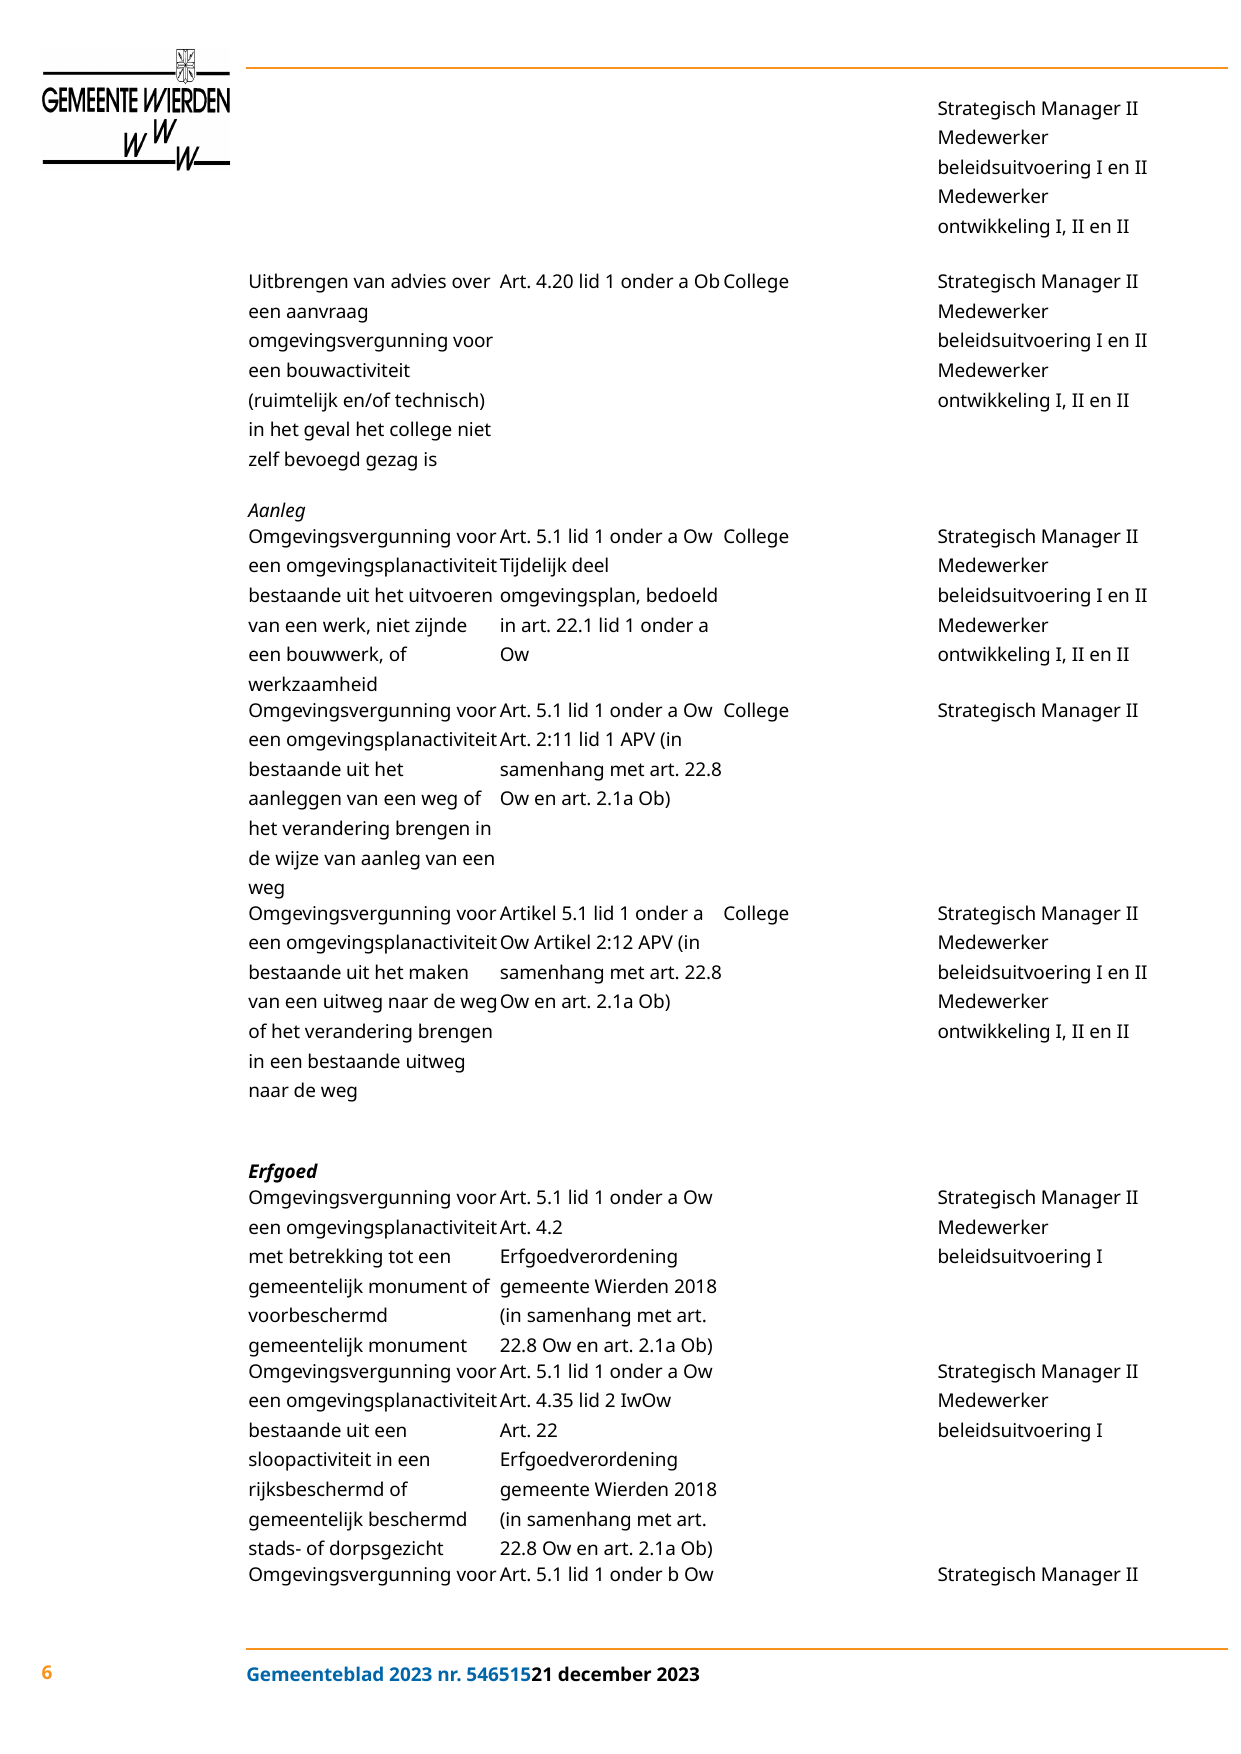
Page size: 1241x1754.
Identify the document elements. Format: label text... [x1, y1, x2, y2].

table_cell [723, 1184, 937, 1358]
table_cell College [723, 523, 937, 697]
table_cell [500, 1159, 723, 1184]
table_cell [723, 1358, 937, 1561]
table_cell [500, 95, 723, 268]
table_cell [937, 472, 1152, 497]
table_cell College [723, 900, 937, 1133]
table_cell [248, 95, 499, 268]
table_cell Strategisch Manager II Medewerker beleidsuitvoering I en II Medewerker ontwikkeling I, II en II [937, 523, 1152, 697]
table_cell Strategisch Manager II Medewerker beleidsuitvoering I en II Medewerker ontwikkeling I, II en II [937, 269, 1152, 472]
table_cell [500, 1133, 723, 1158]
table_cell [248, 1133, 499, 1158]
table_cell Art. 5.1 lid 1 onder a Ow Art. 2:11 lid 1 APV (in samenhang met art. 22.8 Ow en art. 2.1a Ob) [500, 697, 723, 900]
table_cell Strategisch Manager II Medewerker beleidsuitvoering I en II Medewerker ontwikkeling I, II en II [937, 95, 1152, 268]
table_cell [723, 472, 937, 497]
table_cell Erfgoed [248, 1159, 499, 1184]
table_cell Strategisch Manager II Medewerker beleidsuitvoering I [937, 1184, 1152, 1358]
table_cell [723, 1133, 937, 1158]
table_cell Strategisch Manager II [937, 697, 1152, 900]
table_cell Omgevingsvergunning voor een omgevingsplanactiviteit met betrekking tot een gemeentelijk monument of voorbeschermd gemeentelijk monument [248, 1184, 499, 1358]
table_cell College [723, 697, 937, 900]
table_cell [248, 472, 499, 497]
table_cell Art. 5.1 lid 1 onder a Ow Tijdelijk deel omgevingsplan, bedoeld in art. 22.1 lid 1 onder a Ow [500, 523, 723, 697]
table_cell Art. 5.1 lid 1 onder b Ow [500, 1561, 723, 1587]
table_cell College [723, 269, 937, 472]
table_cell Omgevingsvergunning voor een omgevingsplanactiviteit bestaande uit een sloopactiviteit in een rijksbeschermd of gemeentelijk beschermd stads- of dorpsgezicht [248, 1358, 499, 1561]
table_cell [937, 1159, 1152, 1184]
table_cell [500, 498, 723, 523]
table_cell Art. 4.20 lid 1 onder a Ob [500, 269, 723, 472]
picture [41, 47, 231, 172]
table_cell Art. 5.1 lid 1 onder a Ow Art. 4.2 Erfgoedverordening gemeente Wierden 2018 (in samenhang met art. 22.8 Ow en art. 2.1a Ob) [500, 1184, 723, 1358]
table_cell Artikel 5.1 lid 1 onder a Ow Artikel 2:12 APV (in samenhang met art. 22.8 Ow en art. 2.1a Ob) [500, 900, 723, 1133]
table_cell Art. 5.1 lid 1 onder a Ow Art. 4.35 lid 2 IwOw Art. 22 Erfgoedverordening gemeente Wierden 2018 (in samenhang met art. 22.8 Ow en art. 2.1a Ob) [500, 1358, 723, 1561]
table_cell [723, 95, 937, 268]
table_cell Omgevingsvergunning voor een omgevingsplanactiviteit bestaande uit het aanleggen van een weg of het verandering brengen in de wijze van aanleg van een weg [248, 697, 499, 900]
table_cell [723, 498, 937, 523]
table_cell [500, 472, 723, 497]
table_cell Strategisch Manager II Medewerker beleidsuitvoering I en II Medewerker ontwikkeling I, II en II [937, 900, 1152, 1133]
table_cell [723, 1159, 937, 1184]
table_cell Uitbrengen van advies over een aanvraag omgevingsvergunning voor een bouwactiviteit (ruimtelijk en/of technisch) in het geval het college niet zelf bevoegd gezag is [248, 269, 499, 472]
table_cell Strategisch Manager II Medewerker beleidsuitvoering I [937, 1358, 1152, 1561]
table_cell Strategisch Manager II [937, 1561, 1152, 1587]
table_cell [937, 1133, 1152, 1158]
table_cell [723, 1561, 937, 1587]
table_cell Aanleg [248, 498, 499, 523]
table_cell Omgevingsvergunning voor [248, 1561, 499, 1587]
table_cell Omgevingsvergunning voor een omgevingsplanactiviteit bestaande uit het maken van een uitweg naar de weg of het verandering brengen in een bestaande uitweg naar de weg [248, 900, 499, 1133]
table_cell [937, 498, 1152, 523]
table_cell Omgevingsvergunning voor een omgevingsplanactiviteit bestaande uit het uitvoeren van een werk, niet zijnde een bouwwerk, of werkzaamheid [248, 523, 499, 697]
